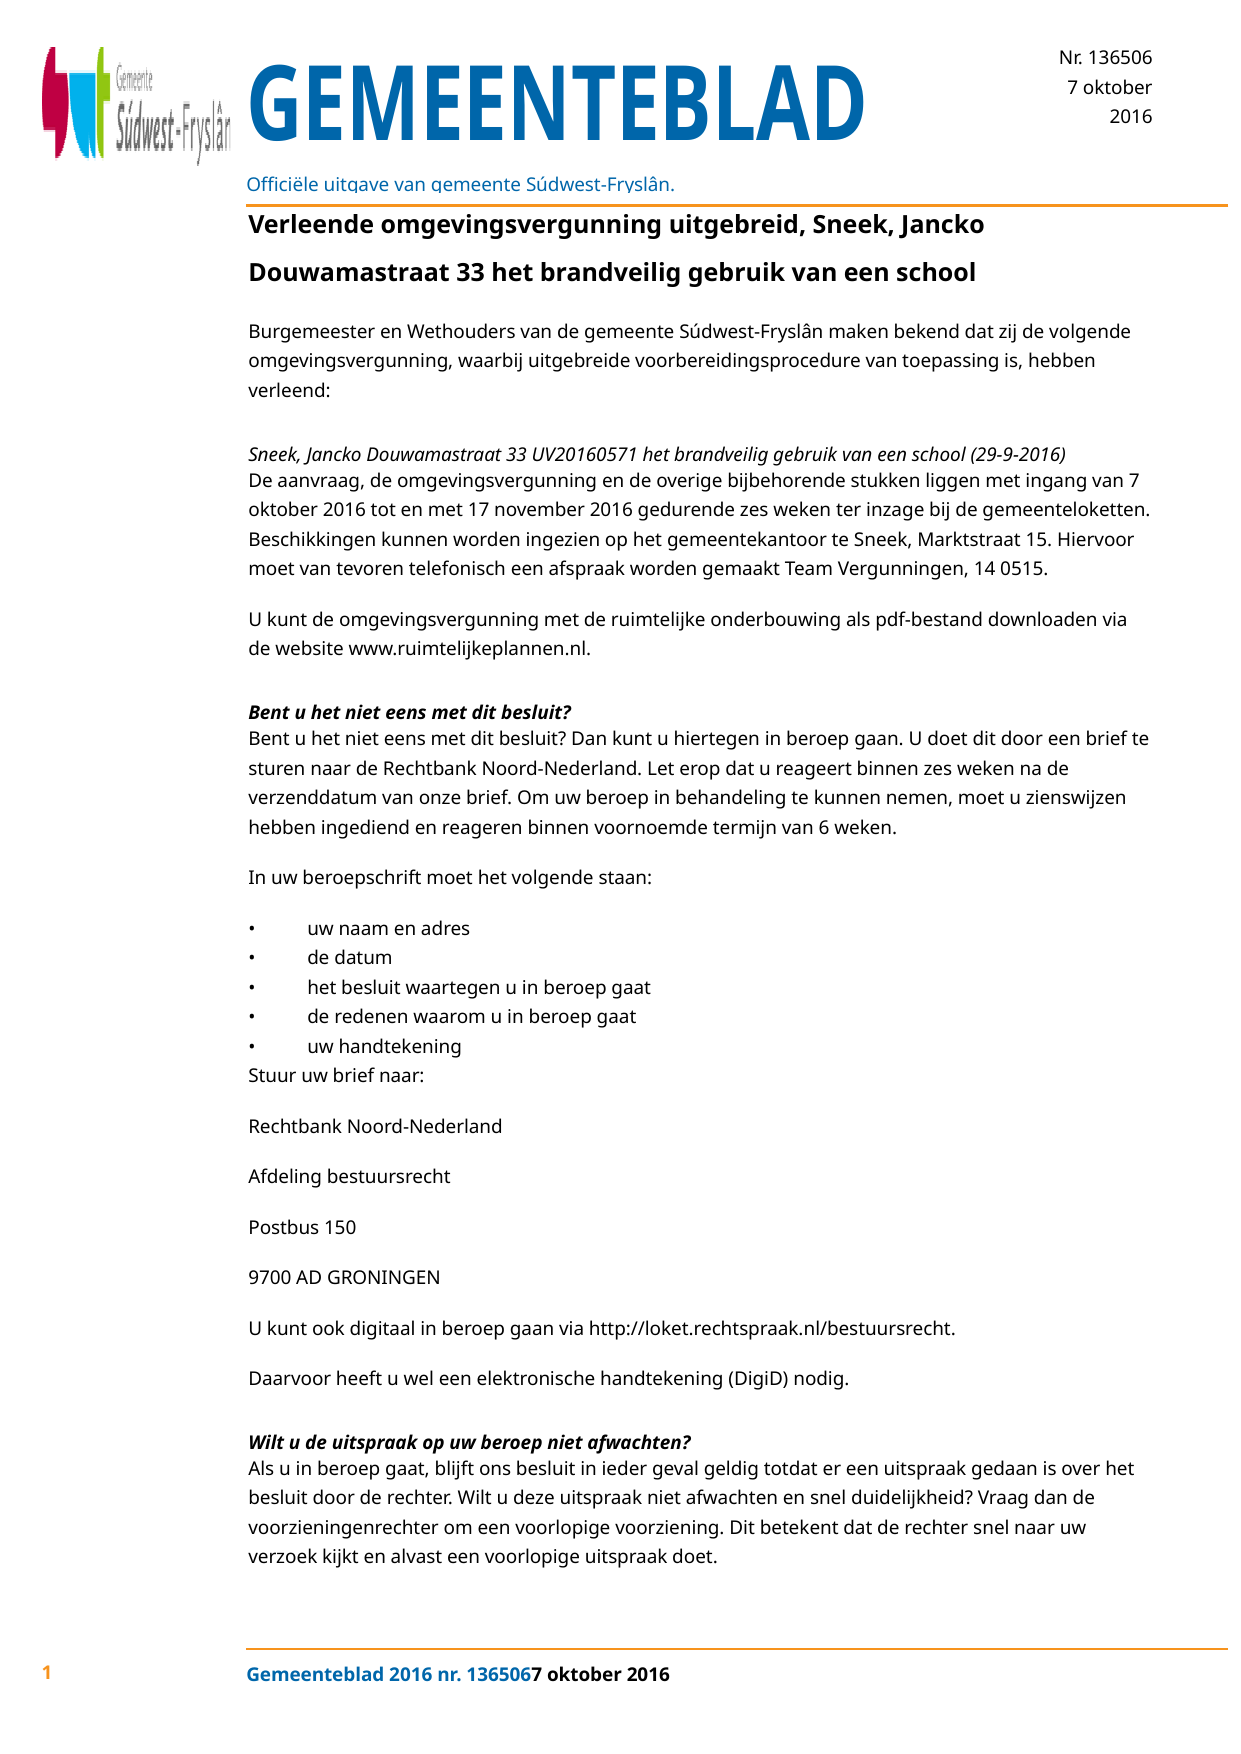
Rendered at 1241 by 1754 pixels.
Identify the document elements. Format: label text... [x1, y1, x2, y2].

text De aanvraag, de omgevingsvergunning en de overige bijbehorende stukken liggen met ingang van 7 oktober 2016 tot en met 17 november 2016 gedurende zes weken ter inzage bij de gemeenteloketten. Beschikkingen kunnen worden ingezien op het gemeentekantoor te Sneek, Marktstraat 15. Hiervoor moet van tevoren telefonisch een afspraak worden gemaakt Team Vergunningen, 14 0515. [248, 467, 1152, 581]
list uw handtekening [248, 1033, 1152, 1059]
text U kunt ook digitaal in beroep gaan via http://loket.rechtspraak.nl/bestuursrecht. [248, 1315, 1152, 1341]
text Bent u het niet eens met dit besluit? [248, 699, 1152, 725]
text Afdeling bestuursrecht [248, 1163, 1152, 1189]
list het besluit waartegen u in beroep gaat [248, 974, 1152, 1000]
list uw naam en adres [248, 915, 1152, 941]
text Stuur uw brief naar: [248, 1063, 1152, 1088]
text Sneek, Jancko Douwamastraat 33 UV20160571 het brandveilig gebruik van een school (29-9-2016) [248, 441, 1152, 467]
text Als u in beroep gaat, blijft ons besluit in ieder geval geldig totdat er een uitspraak gedaan is over het besluit door de rechter. Wilt u deze uitspraak niet afwachten en snel duidelijkheid? Vraag dan de voorzieningenrechter om een voorlopige voorziening. Dit betekent dat de rechter snel naar uw verzoek kijkt en alvast een voorlopige uitspraak doet. [248, 1455, 1152, 1569]
text Verleende omgevingsvergunning uitgebreid, Sneek, Jancko Douwamastraat 33 het brandveilig gebruik van een school [248, 207, 1152, 288]
text 9700 AD GRONINGEN [248, 1264, 1152, 1290]
list de redenen waarom u in beroep gaat [248, 1003, 1152, 1029]
text Wilt u de uitspraak op uw beroep niet afwachten? [248, 1429, 1152, 1455]
text Bent u het niet eens met dit besluit? Dan kunt u hiertegen in beroep gaan. U doet dit door een brief te sturen naar de Rechtbank Noord-Nederland. Let erop dat u reageert binnen zes weken na de verzenddatum van onze brief. Om uw beroep in behandeling te kunnen nemen, moet u zienswijzen hebben ingediend en reageren binnen voornoemde termijn van 6 weken. [248, 725, 1152, 840]
text Rechtbank Noord-Nederland [248, 1113, 1152, 1139]
list de datum [248, 944, 1152, 970]
text In uw beroepschrift moet het volgende staan: [248, 864, 1152, 890]
text Daarvoor heeft u wel een elektronische handtekening (DigiD) nodig. [248, 1365, 1152, 1391]
text Burgemeester en Wethouders van de gemeente Súdwest-Fryslân maken bekend dat zij de volgende omgevingsvergunning, waarbij uitgebreide voorbereidingsprocedure van toepassing is, hebben verleend: [248, 318, 1152, 403]
text Postbus 150 [248, 1214, 1152, 1240]
picture [41, 47, 231, 172]
text U kunt de omgevingsvergunning met de ruimtelijke onderbouwing als pdf-bestand downloaden via de website www.ruimtelijkeplannen.nl. [248, 606, 1152, 661]
